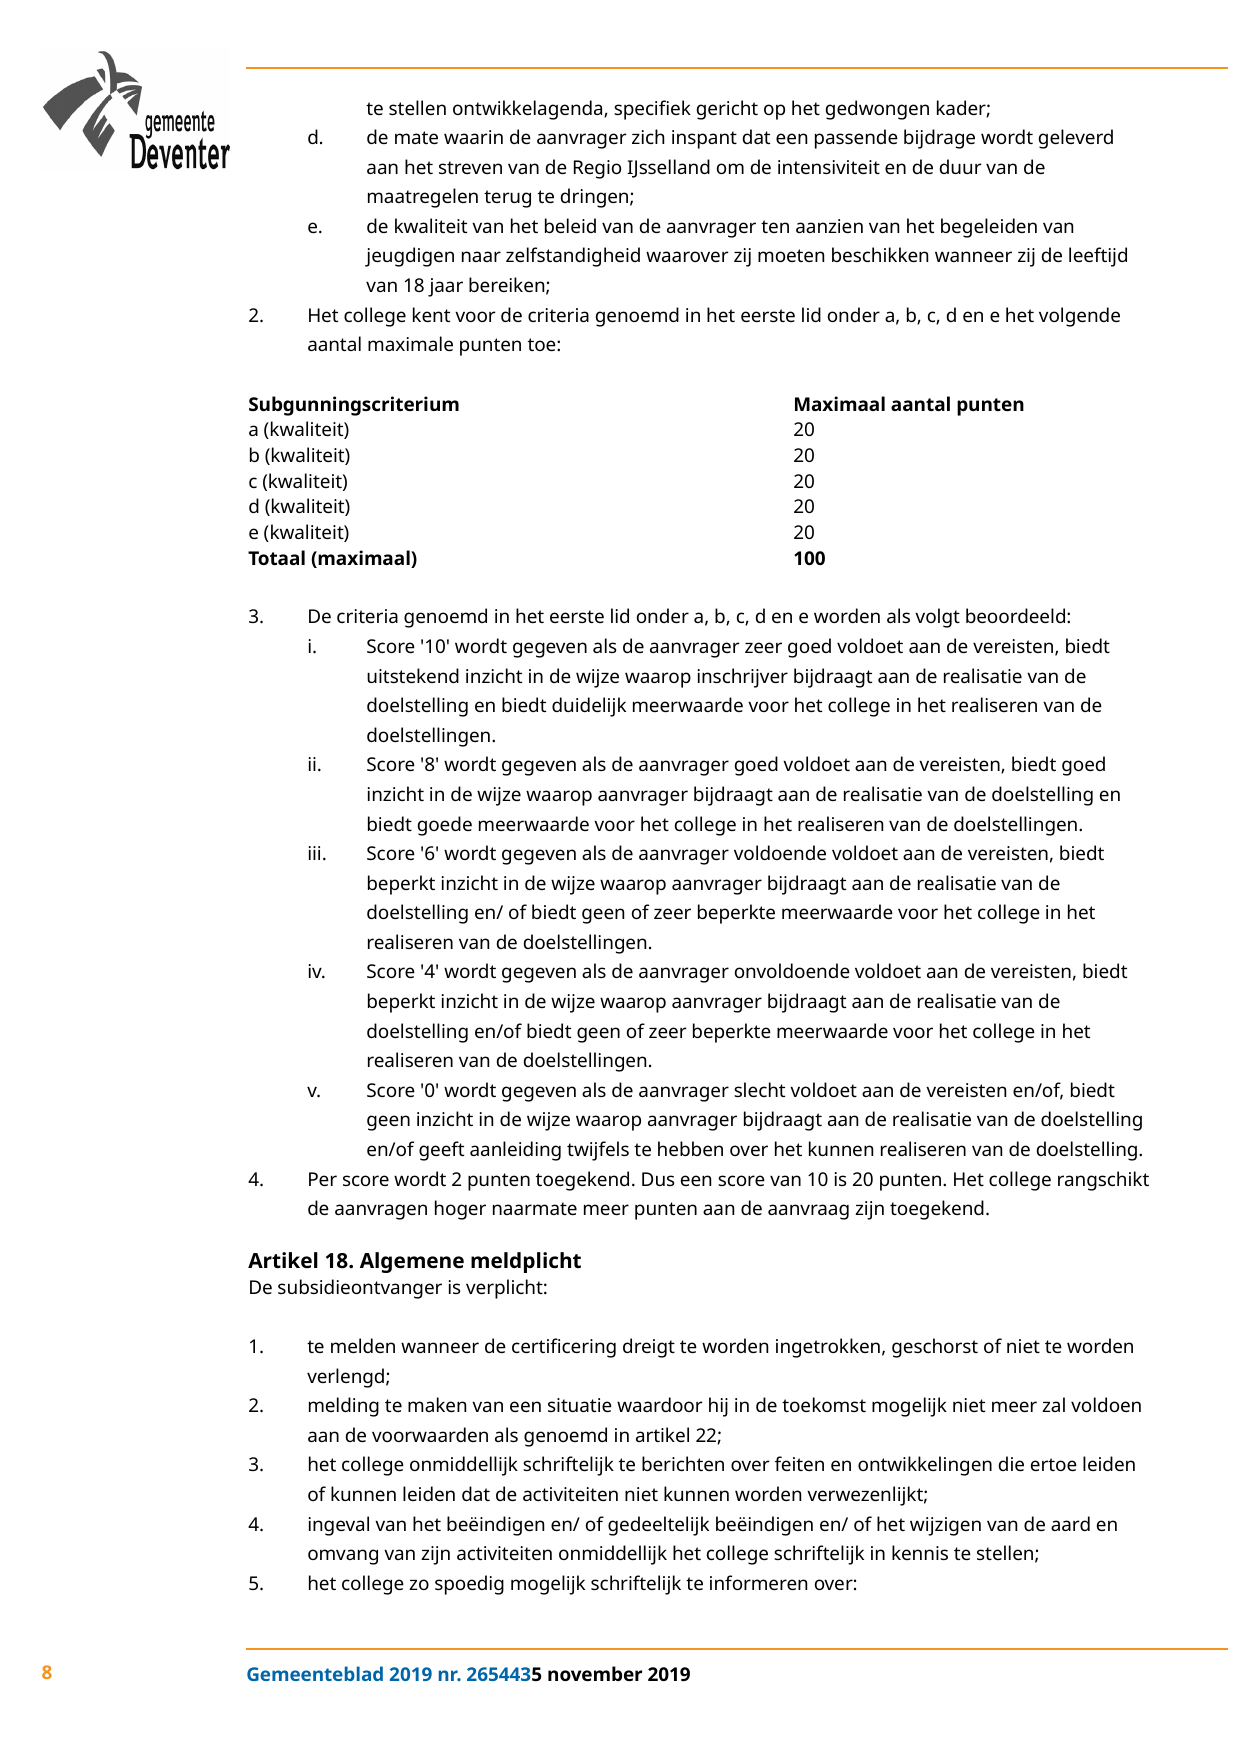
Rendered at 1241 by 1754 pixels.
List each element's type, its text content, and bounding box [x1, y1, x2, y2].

picture [41, 47, 231, 172]
table_cell b (kwaliteit) [248, 442, 793, 468]
list Score '6' wordt gegeven als de aanvrager voldoende voldoet aan de vereisten, biedt beperkt inzicht in de wijze waarop aanvrager bijdraagt aan de realisatie van de doelstelling en/ of biedt geen of zeer beperkte meerwaarde voor het college in het realiseren van de doelstellingen. [307, 840, 1152, 955]
table_cell d (kwaliteit) [248, 494, 793, 519]
text De subsidieontvanger is verplicht: [248, 1274, 1152, 1300]
table_cell 100 [793, 545, 1152, 571]
table_header Subgunningscriterium [248, 391, 793, 416]
list de mate waarin de aanvrager zich inspant dat een passende bijdrage wordt geleverd aan het streven van de Regio IJsselland om de intensiviteit en de duur van de maatregelen terug te dringen; [307, 124, 1152, 209]
table_cell 20 [793, 468, 1152, 494]
table_header Maximaal aantal punten [793, 391, 1152, 416]
table_cell c (kwaliteit) [248, 468, 793, 494]
table_cell 20 [793, 519, 1152, 545]
table_cell a (kwaliteit) [248, 416, 793, 442]
list Score '4' wordt gegeven als de aanvrager onvoldoende voldoet aan de vereisten, biedt beperkt inzicht in de wijze waarop aanvrager bijdraagt aan de realisatie van de doelstelling en/of biedt geen of zeer beperkte meerwaarde voor het college in het realiseren van de doelstellingen. [307, 959, 1152, 1073]
list te stellen ontwikkelagenda, specifiek gericht op het gedwongen kader; [307, 95, 1152, 121]
table_cell 20 [793, 416, 1152, 442]
list Score '0' wordt gegeven als de aanvrager slecht voldoet aan de vereisten en/of, biedt geen inzicht in de wijze waarop aanvrager bijdraagt aan de realisatie van de doelstelling en/of geeft aanleiding twijfels te hebben over het kunnen realiseren van de doelstelling. [307, 1077, 1152, 1162]
list het college zo spoedig mogelijk schriftelijk te informeren over: [248, 1570, 1152, 1596]
list het college onmiddellijk schriftelijk te berichten over feiten en ontwikkelingen die ertoe leiden of kunnen leiden dat de activiteiten niet kunnen worden verwezenlijkt; [248, 1452, 1152, 1507]
table_cell e (kwaliteit) [248, 519, 793, 545]
list Score '8' wordt gegeven als de aanvrager goed voldoet aan de vereisten, biedt goed inzicht in de wijze waarop aanvrager bijdraagt aan de realisatie van de doelstelling en biedt goede meerwaarde voor het college in het realiseren van de doelstellingen. [307, 752, 1152, 836]
table_cell Totaal (maximaal) [248, 545, 793, 571]
list Score '10' wordt gegeven als de aanvrager zeer goed voldoet aan de vereisten, biedt uitstekend inzicht in de wijze waarop inschrijver bijdraagt aan de realisatie van de doelstelling en biedt duidelijk meerwaarde voor het college in het realiseren van de doelstellingen. [307, 633, 1152, 748]
table_cell 20 [793, 494, 1152, 519]
list Het college kent voor de criteria genoemd in het eerste lid onder a, b, c, d en e het volgende aantal maximale punten toe: [248, 302, 1152, 357]
list melding te maken van een situatie waardoor hij in de toekomst mogelijk niet meer zal voldoen aan de voorwaarden als genoemd in artikel 22; [248, 1392, 1152, 1448]
text Artikel 18. Algemene meldplicht [248, 1246, 1152, 1274]
table_cell 20 [793, 442, 1152, 468]
list te melden wanneer de certificering dreigt te worden ingetrokken, geschorst of niet te worden verlengd; [248, 1333, 1152, 1389]
list Per score wordt 2 punten toegekend. Dus een score van 10 is 20 punten. Het college rangschikt de aanvragen hoger naarmate meer punten aan de aanvraag zijn toegekend. [248, 1166, 1152, 1221]
list De criteria genoemd in het eerste lid onder a, b, c, d en e worden als volgt beoordeeld: [248, 604, 1152, 629]
list de kwaliteit van het beleid van de aanvrager ten aanzien van het begeleiden van jeugdigen naar zelfstandigheid waarover zij moeten beschikken wanneer zij de leeftijd van 18 jaar bereiken; [307, 213, 1152, 298]
list ingeval van het beëindigen en/ of gedeeltelijk beëindigen en/ of het wijzigen van de aard en omvang van zijn activiteiten onmiddellijk het college schriftelijk in kennis te stellen; [248, 1511, 1152, 1566]
